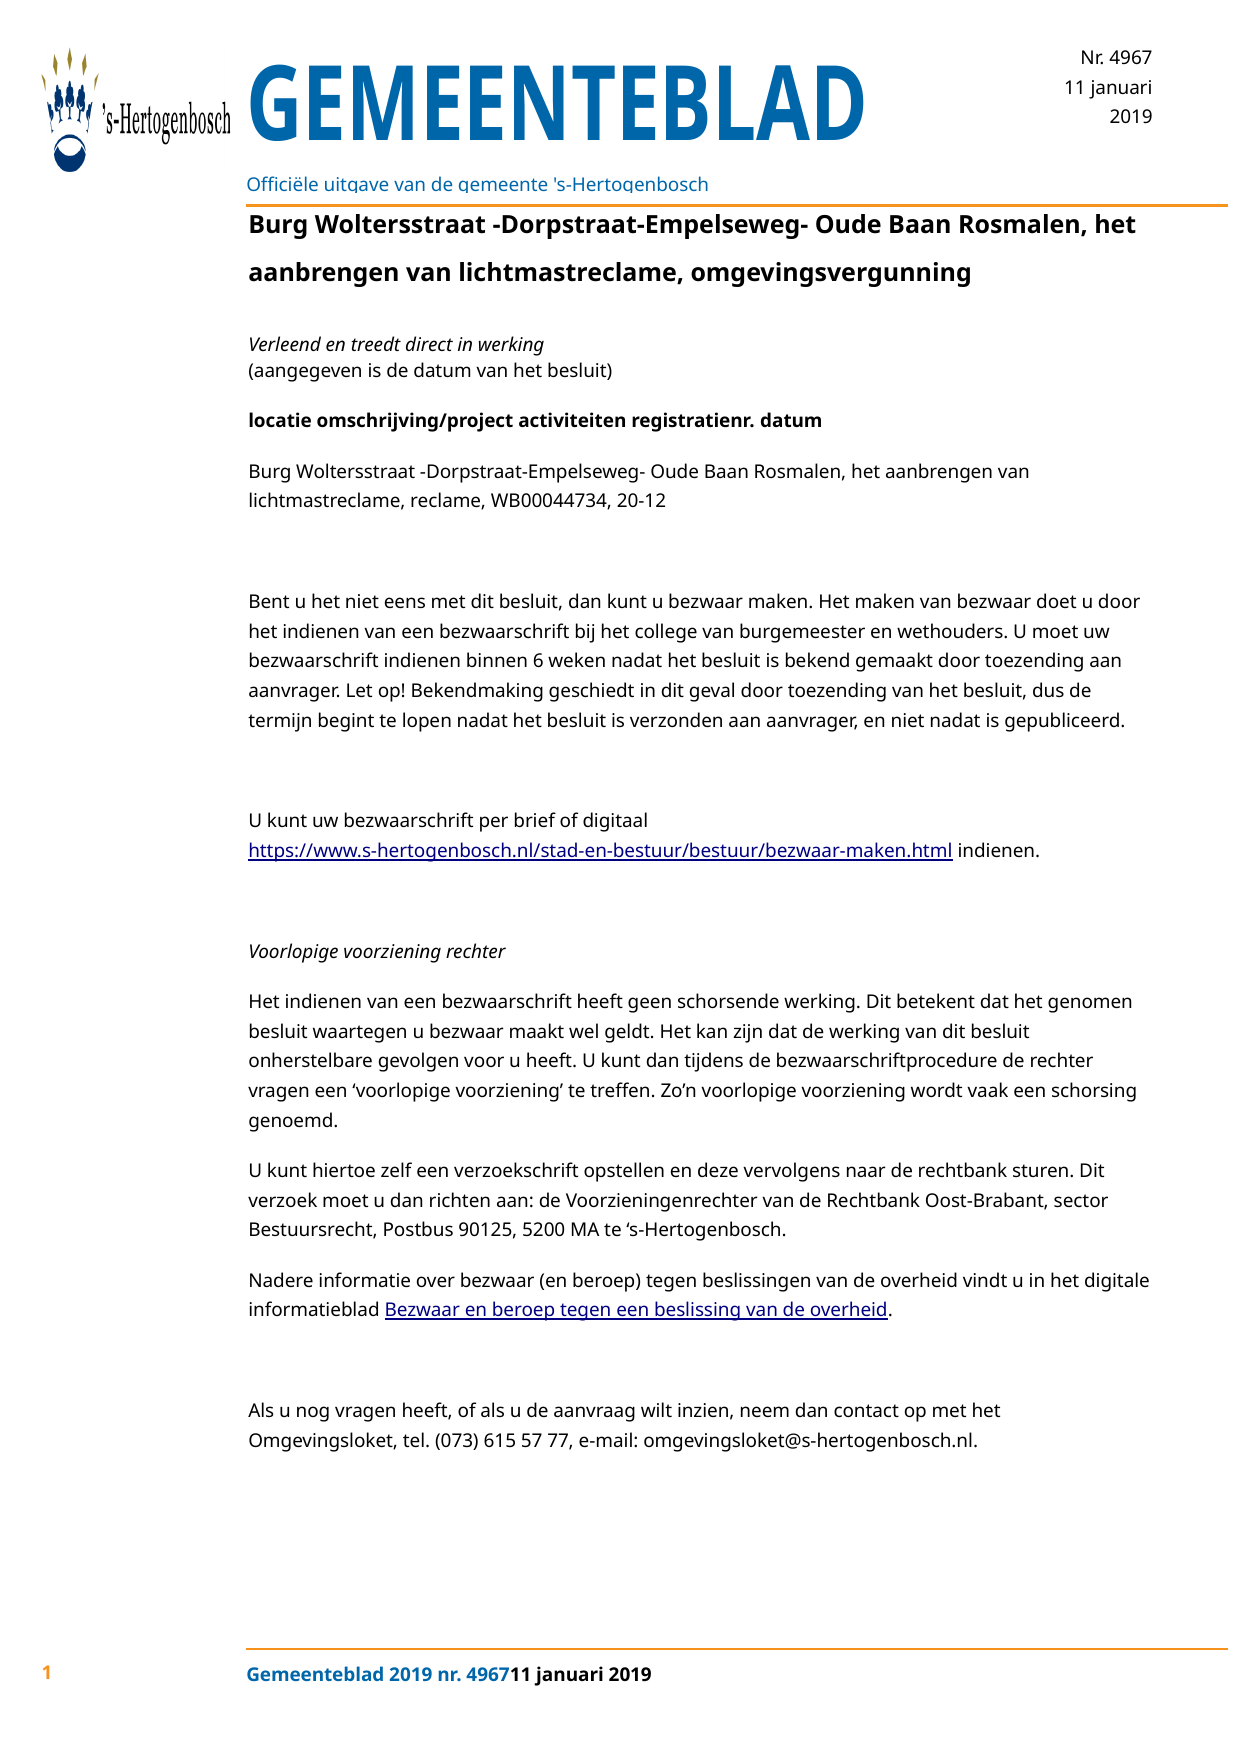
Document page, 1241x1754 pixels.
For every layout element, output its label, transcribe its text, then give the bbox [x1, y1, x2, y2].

text U kunt uw bezwaarschrift per brief of digitaal https://www.s-hertogenbosch.nl/stad-en-bestuur/bestuur/bezwaar-maken.html indienen. [248, 808, 1152, 863]
text locatie omschrijving/project activiteiten registratienr. datum [248, 408, 1152, 433]
text U kunt hiertoe zelf een verzoekschrift opstellen en deze vervolgens naar de rechtbank sturen. Dit verzoek moet u dan richten aan: de Voorzieningenrechter van de Rechtbank Oost-Brabant, sector Bestuursrecht, Postbus 90125, 5200 MA te ‘s-Hertogenbosch. [248, 1157, 1152, 1242]
picture [41, 47, 231, 172]
text Nadere informatie over bezwaar (en beroep) tegen beslissingen van de overheid vindt u in het digitale informatieblad Bezwaar en beroep tegen een beslissing van de overheid. [248, 1267, 1152, 1322]
text Het indienen van een bezwaarschrift heeft geen schorsende werking. Dit betekent dat het genomen besluit waartegen u bezwaar maakt wel geldt. Het kan zijn dat de werking van dit besluit onherstelbare gevolgen voor u heeft. U kunt dan tijdens de bezwaarschriftprocedure de rechter vragen een ‘voorlopige voorziening’ te treffen. Zo’n voorlopige voorziening wordt vaak een schorsing genoemd. [248, 988, 1152, 1132]
text Voorlopige voorziening rechter [248, 938, 1152, 964]
text Als u nog vragen heeft, of als u de aanvraag wilt inzien, neem dan contact op met het Omgevingsloket, tel. (073) 615 57 77, e-mail: omgevingsloket@s-hertogenbosch.nl. [248, 1397, 1152, 1452]
text (aangegeven is de datum van het besluit) [248, 357, 1152, 383]
text Burg Woltersstraat -Dorpstraat-Empelseweg- Oude Baan Rosmalen, het aanbrengen van lichtmastreclame, reclame, WB00044734, 20-12 [248, 458, 1152, 513]
text Burg Woltersstraat -Dorpstraat-Empelseweg- Oude Baan Rosmalen, het aanbrengen van lichtmastreclame, omgevingsvergunning [248, 207, 1152, 288]
text Verleend en treedt direct in werking [248, 331, 1152, 357]
text Bent u het niet eens met dit besluit, dan kunt u bezwaar maken. Het maken van bezwaar doet u door het indienen van een bezwaarschrift bij het college van burgemeester en wethouders. U moet uw bezwaarschrift indienen binnen 6 weken nadat het besluit is bekend gemaakt door toezending aan aanvrager. Let op! Bekendmaking geschiedt in dit geval door toezending van het besluit, dus de termijn begint te lopen nadat het besluit is verzonden aan aanvrager, en niet nadat is gepubliceerd. [248, 588, 1152, 732]
